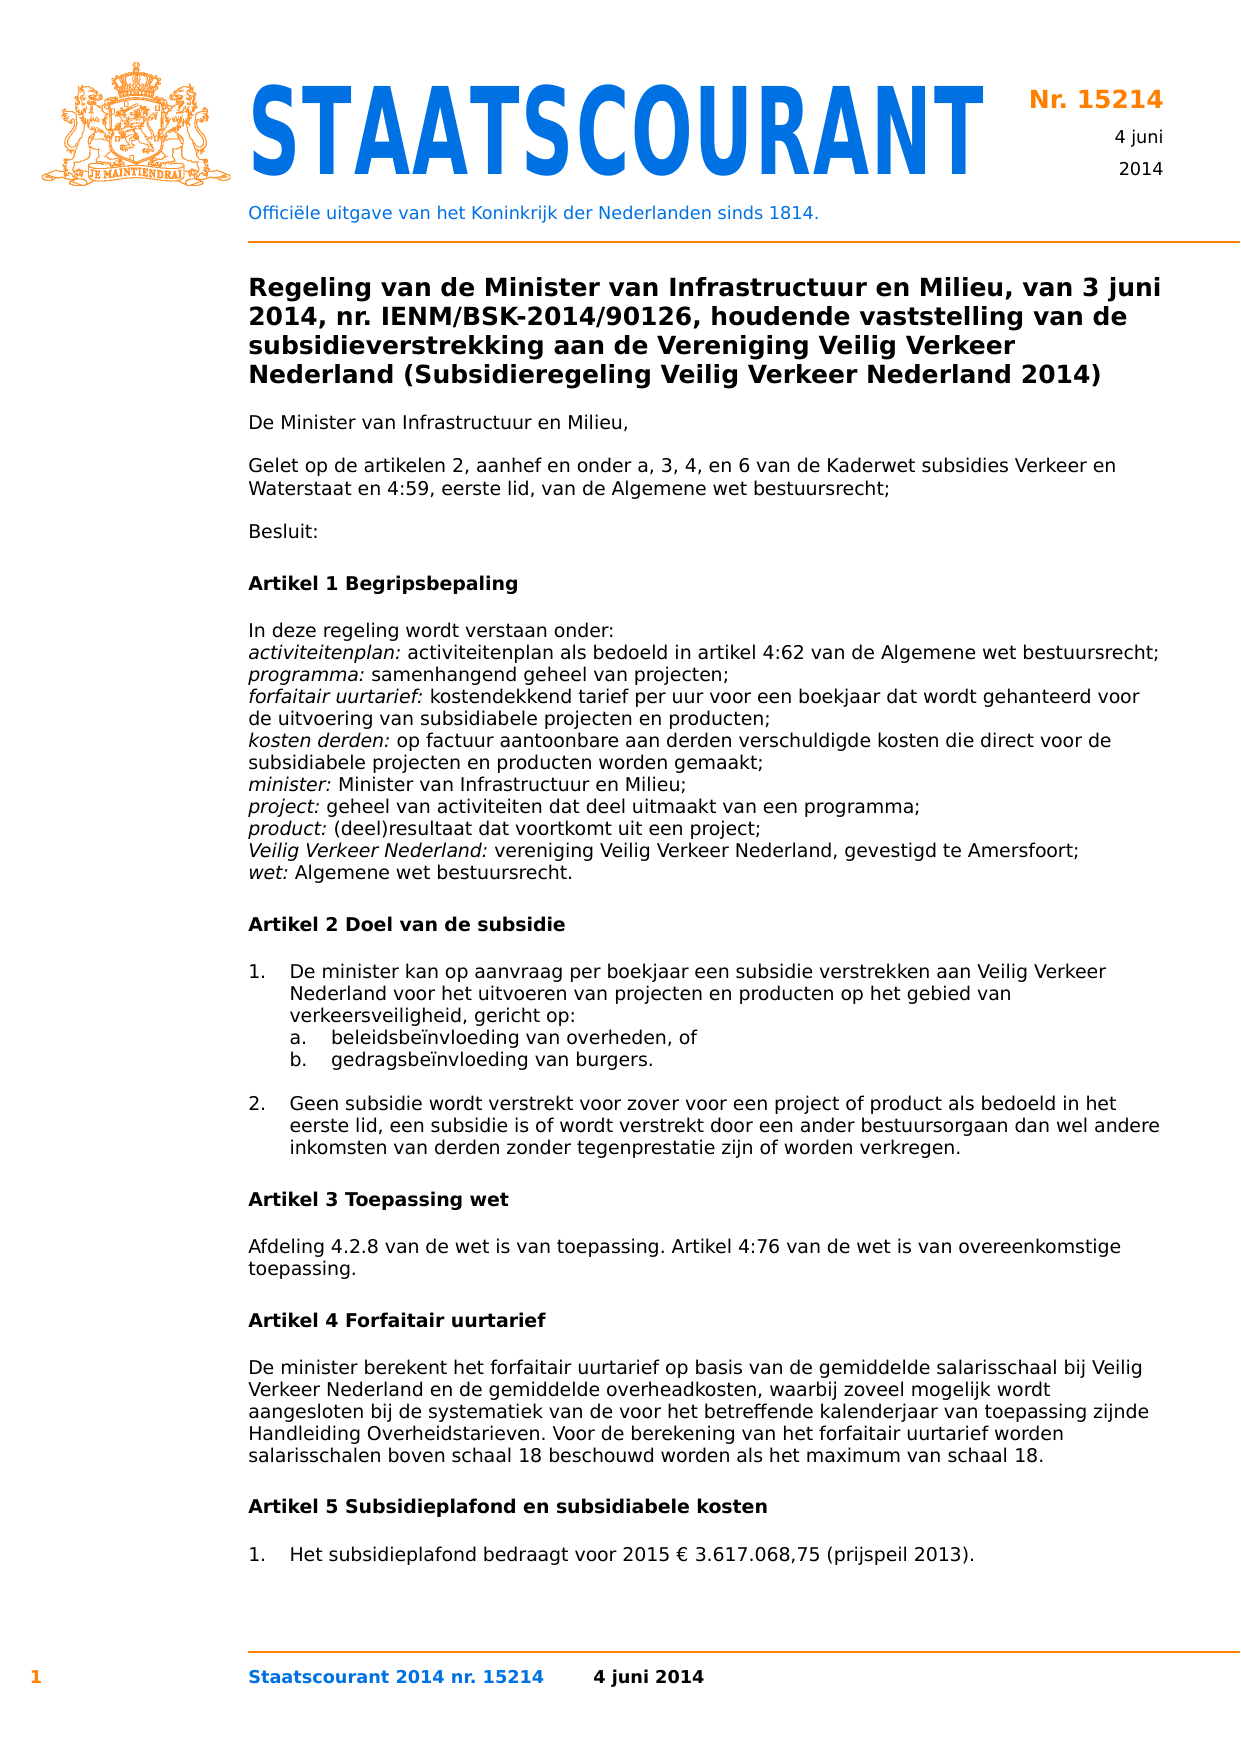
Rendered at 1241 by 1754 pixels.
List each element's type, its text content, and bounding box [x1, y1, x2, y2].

picture [41, 62, 231, 186]
subtitle Regeling van de Minister van Infrastructuur en Milieu, van 3 juni 2014, nr. IENM/BSK-2014/90126, houdende vaststelling van de subsidieverstrekking aan de Vereniging Veilig Verkeer Nederland (Subsidieregeling Veilig Verkeer Nederland 2014) [248, 273, 1163, 390]
text Besluit: [248, 521, 1163, 543]
text Gelet op de artikelen 2, aanhef en onder a, 3, 4, en 6 van de Kaderwet subsidies Verkeer en Waterstaat en 4:59, eerste lid, van de Algemene wet bestuursrecht; [248, 455, 1163, 499]
table_header STAATSCOURANT [248, 62, 998, 203]
text 1. De minister kan op aanvraag per boekjaar een subsidie verstrekken aan Veilig Verkeer Nederland voor het uitvoeren van projecten en producten op het gebied van verkeersveiligheid, gericht op: [248, 961, 1163, 1027]
subtitle Artikel 4 Forfaitair uurtarief [248, 1309, 1163, 1332]
text Afdeling 4.2.8 van de wet is van toepassing. Artikel 4:76 van de wet is van overeenkomstige toepassing. [248, 1236, 1163, 1279]
subtitle Artikel 2 Doel van de subsidie [248, 914, 1163, 936]
table_header Nr. 15214 [998, 62, 1240, 121]
subtitle Artikel 5 Subsidieplafond en subsidiabele kosten [248, 1496, 1163, 1518]
text b. gedragsbeïnvloeding van burgers. [289, 1049, 1163, 1071]
table_header [25, 62, 248, 241]
text a. beleidsbeïnvloeding van overheden, of [289, 1027, 1163, 1049]
table_cell Officiële uitgave van het Koninkrijk der Nederlanden sinds 1814. [248, 203, 1240, 241]
table_cell 2014 [998, 153, 1240, 203]
text 1. Het subsidieplafond bedraagt voor 2015 € 3.617.068,75 (prijspeil 2013). [248, 1543, 1163, 1565]
text De minister berekent het forfaitair uurtarief op basis van de gemiddelde salarisschaal bij Veilig Verkeer Nederland en de gemiddelde overheadkosten, waarbij zoveel mogelijk wordt aangesloten bij de systematiek van de voor het betreffende kalenderjaar van toepassing zijnde Handleiding Overheidstarieven. Voor de berekening van het forfaitair uurtarief worden salarisschalen boven schaal 18 beschouwd worden als het maximum van schaal 18. [248, 1357, 1163, 1466]
text Veilig Verkeer Nederland: vereniging Veilig Verkeer Nederland, gevestigd te Amersfoort; [248, 840, 1163, 862]
text activiteitenplan: activiteitenplan als bedoeld in artikel 4:62 van de Algemene wet bestuursrecht; [248, 642, 1163, 664]
text product: (deel)resultaat dat voortkomt uit een project; [248, 818, 1163, 840]
text project: geheel van activiteiten dat deel uitmaakt van een programma; [248, 796, 1163, 818]
text kosten derden: op factuur aantoonbare aan derden verschuldigde kosten die direct voor de subsidiabele projecten en producten worden gemaakt; [248, 730, 1163, 774]
text In deze regeling wordt verstaan onder: [248, 620, 1163, 642]
text minister: Minister van Infrastructuur en Milieu; [248, 774, 1163, 796]
text De Minister van Infrastructuur en Milieu, [248, 412, 1163, 433]
text wet: Algemene wet bestuursrecht. [248, 862, 1163, 884]
text forfaitair uurtarief: kostendekkend tarief per uur voor een boekjaar dat wordt gehanteerd voor de uitvoering van subsidiabele projecten en producten; [248, 686, 1163, 730]
text 2. Geen subsidie wordt verstrekt voor zover voor een project of product als bedoeld in het eerste lid, een subsidie is of wordt verstrekt door een ander bestuursorgaan dan wel andere inkomsten van derden zonder tegenprestatie zijn of worden verkregen. [248, 1093, 1163, 1159]
subtitle Artikel 3 Toepassing wet [248, 1189, 1163, 1211]
text programma: samenhangend geheel van projecten; [248, 664, 1163, 686]
subtitle Artikel 1 Begripsbepaling [248, 573, 1163, 595]
table_cell 4 juni [998, 121, 1240, 153]
